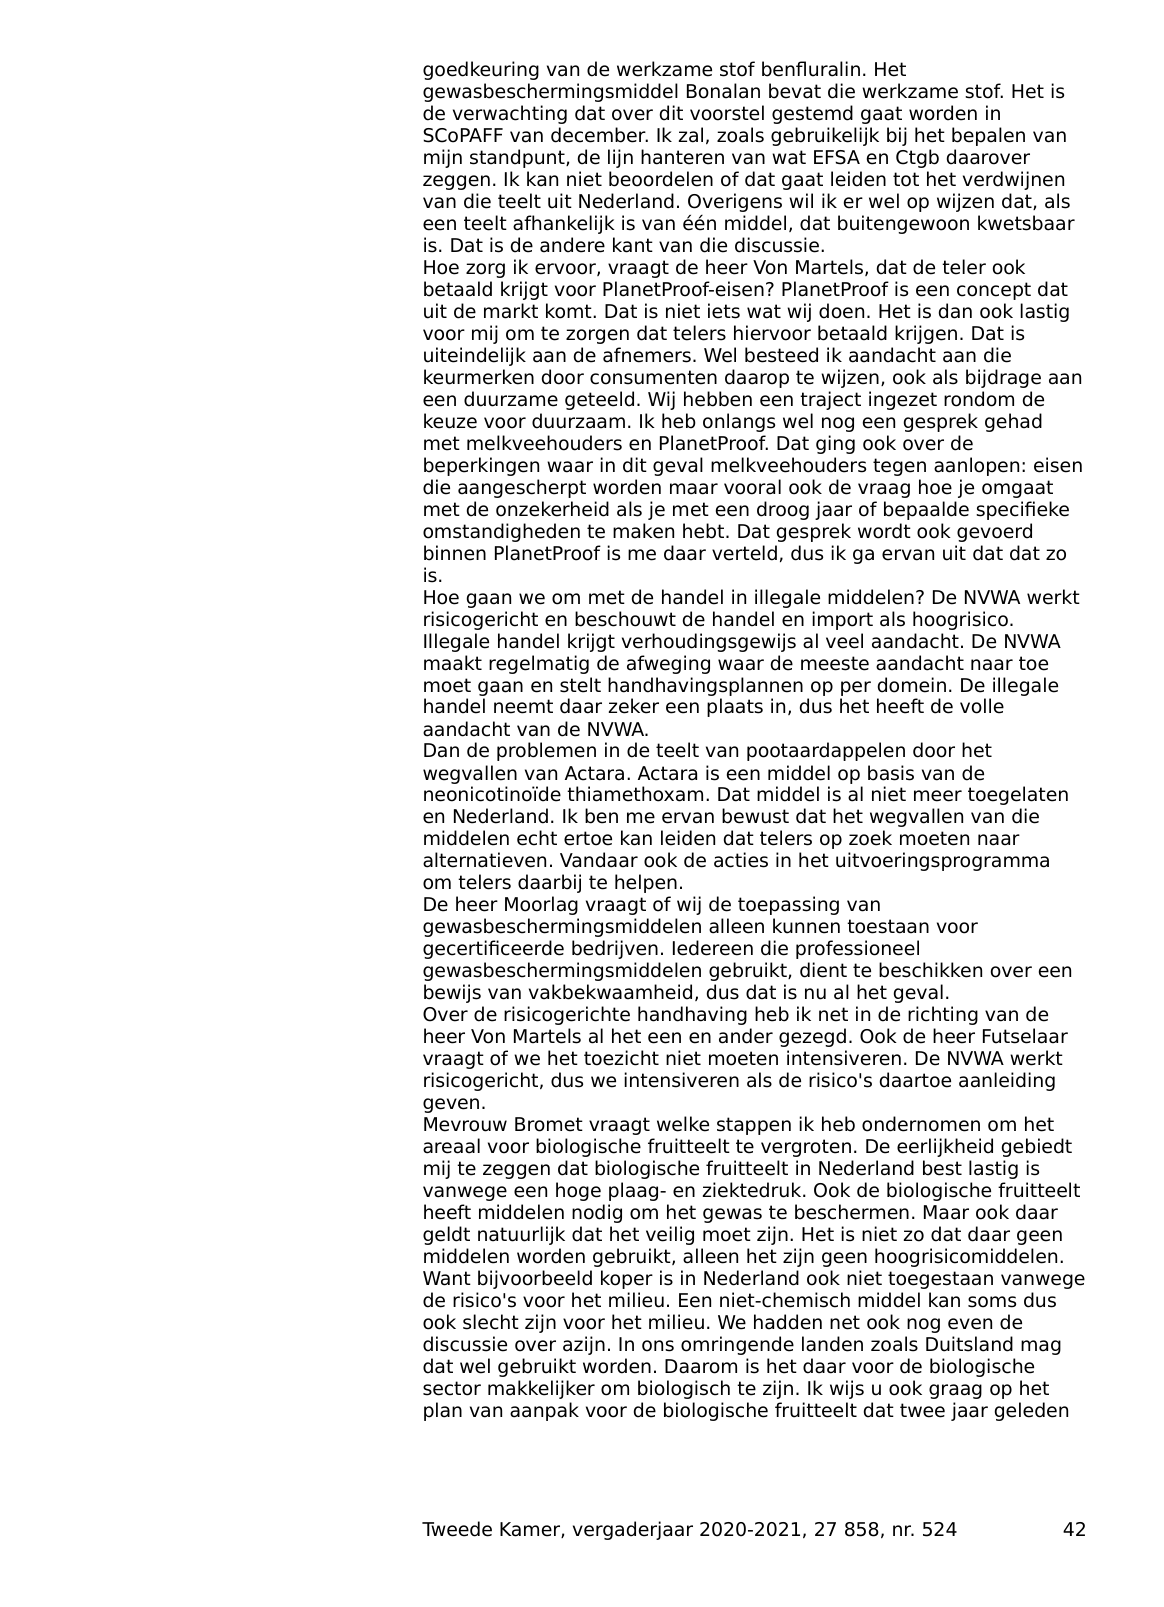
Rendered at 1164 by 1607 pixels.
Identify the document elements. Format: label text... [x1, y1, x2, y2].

text Hoe gaan we om met de handel in illegale middelen? De NVWA werkt risicogericht en beschouwt de handel en import als hoogrisico. Illegale handel krijgt verhoudingsgewijs al veel aandacht. De NVWA maakt regelmatig de afweging waar de meeste aandacht naar toe moet gaan en stelt handhavingsplannen op per domein. De illegale handel neemt daar zeker een plaats in, dus het heeft de volle aandacht van de NVWA. [422, 587, 1087, 740]
text Dan de problemen in de teelt van pootaardappelen door het wegvallen van Actara. Actara is een middel op basis van de neonicotinoïde thiamethoxam. Dat middel is al niet meer toegelaten en Nederland. Ik ben me ervan bewust dat het wegvallen van die middelen echt ertoe kan leiden dat telers op zoek moeten naar alternatieven. Vandaar ook de acties in het uitvoeringsprogramma om telers daarbij te helpen. [422, 740, 1087, 894]
text goedkeuring van de werkzame stof benfluralin. Het gewasbeschermingsmiddel Bonalan bevat die werkzame stof. Het is de verwachting dat over dit voorstel gestemd gaat worden in SCoPAFF van december. Ik zal, zoals gebruikelijk bij het bepalen van mijn standpunt, de lijn hanteren van wat EFSA en Ctgb daarover zeggen. Ik kan niet beoordelen of dat gaat leiden tot het verdwijnen van die teelt uit Nederland. Overigens wil ik er wel op wijzen dat, als een teelt afhankelijk is van één middel, dat buitengewoon kwetsbaar is. Dat is de andere kant van die discussie. [422, 59, 1087, 257]
text Mevrouw Bromet vraagt welke stappen ik heb ondernomen om het areaal voor biologische fruitteelt te vergroten. De eerlijkheid gebiedt mij te zeggen dat biologische fruitteelt in Nederland best lastig is vanwege een hoge plaag- en ziektedruk. Ook de biologische fruitteelt heeft middelen nodig om het gewas te beschermen. Maar ook daar geldt natuurlijk dat het veilig moet zijn. Het is niet zo dat daar geen middelen worden gebruikt, alleen het zijn geen hoogrisicomiddelen. Want bijvoorbeeld koper is in Nederland ook niet toegestaan vanwege de risico's voor het milieu. Een niet-chemisch middel kan soms dus ook slecht zijn voor het milieu. We hadden net ook nog even de discussie over azijn. In ons omringende landen zoals Duitsland mag dat wel gebruikt worden. Daarom is het daar voor de biologische sector makkelijker om biologisch te zijn. Ik wijs u ook graag op het plan van aanpak voor de biologische fruitteelt dat twee jaar geleden [422, 1114, 1087, 1422]
text Over de risicogerichte handhaving heb ik net in de richting van de heer Von Martels al het een en ander gezegd. Ook de heer Futselaar vraagt of we het toezicht niet moeten intensiveren. De NVWA werkt risicogericht, dus we intensiveren als de risico's daartoe aanleiding geven. [422, 1004, 1087, 1114]
text De heer Moorlag vraagt of wij de toepassing van gewasbeschermingsmiddelen alleen kunnen toestaan voor gecertificeerde bedrijven. Iedereen die professioneel gewasbeschermingsmiddelen gebruikt, dient te beschikken over een bewijs van vakbekwaamheid, dus dat is nu al het geval. [422, 894, 1087, 1004]
text Hoe zorg ik ervoor, vraagt de heer Von Martels, dat de teler ook betaald krijgt voor PlanetProof-eisen? PlanetProof is een concept dat uit de markt komt. Dat is niet iets wat wij doen. Het is dan ook lastig voor mij om te zorgen dat telers hiervoor betaald krijgen. Dat is uiteindelijk aan de afnemers. Wel besteed ik aandacht aan die keurmerken door consumenten daarop te wijzen, ook als bijdrage aan een duurzame geteeld. Wij hebben een traject ingezet rondom de keuze voor duurzaam. Ik heb onlangs wel nog een gesprek gehad met melkveehouders en PlanetProof. Dat ging ook over de beperkingen waar in dit geval melkveehouders tegen aanlopen: eisen die aangescherpt worden maar vooral ook de vraag hoe je omgaat met de onzekerheid als je met een droog jaar of bepaalde specifieke omstandigheden te maken hebt. Dat gesprek wordt ook gevoerd binnen PlanetProof is me daar verteld, dus ik ga ervan uit dat dat zo is. [422, 257, 1087, 587]
